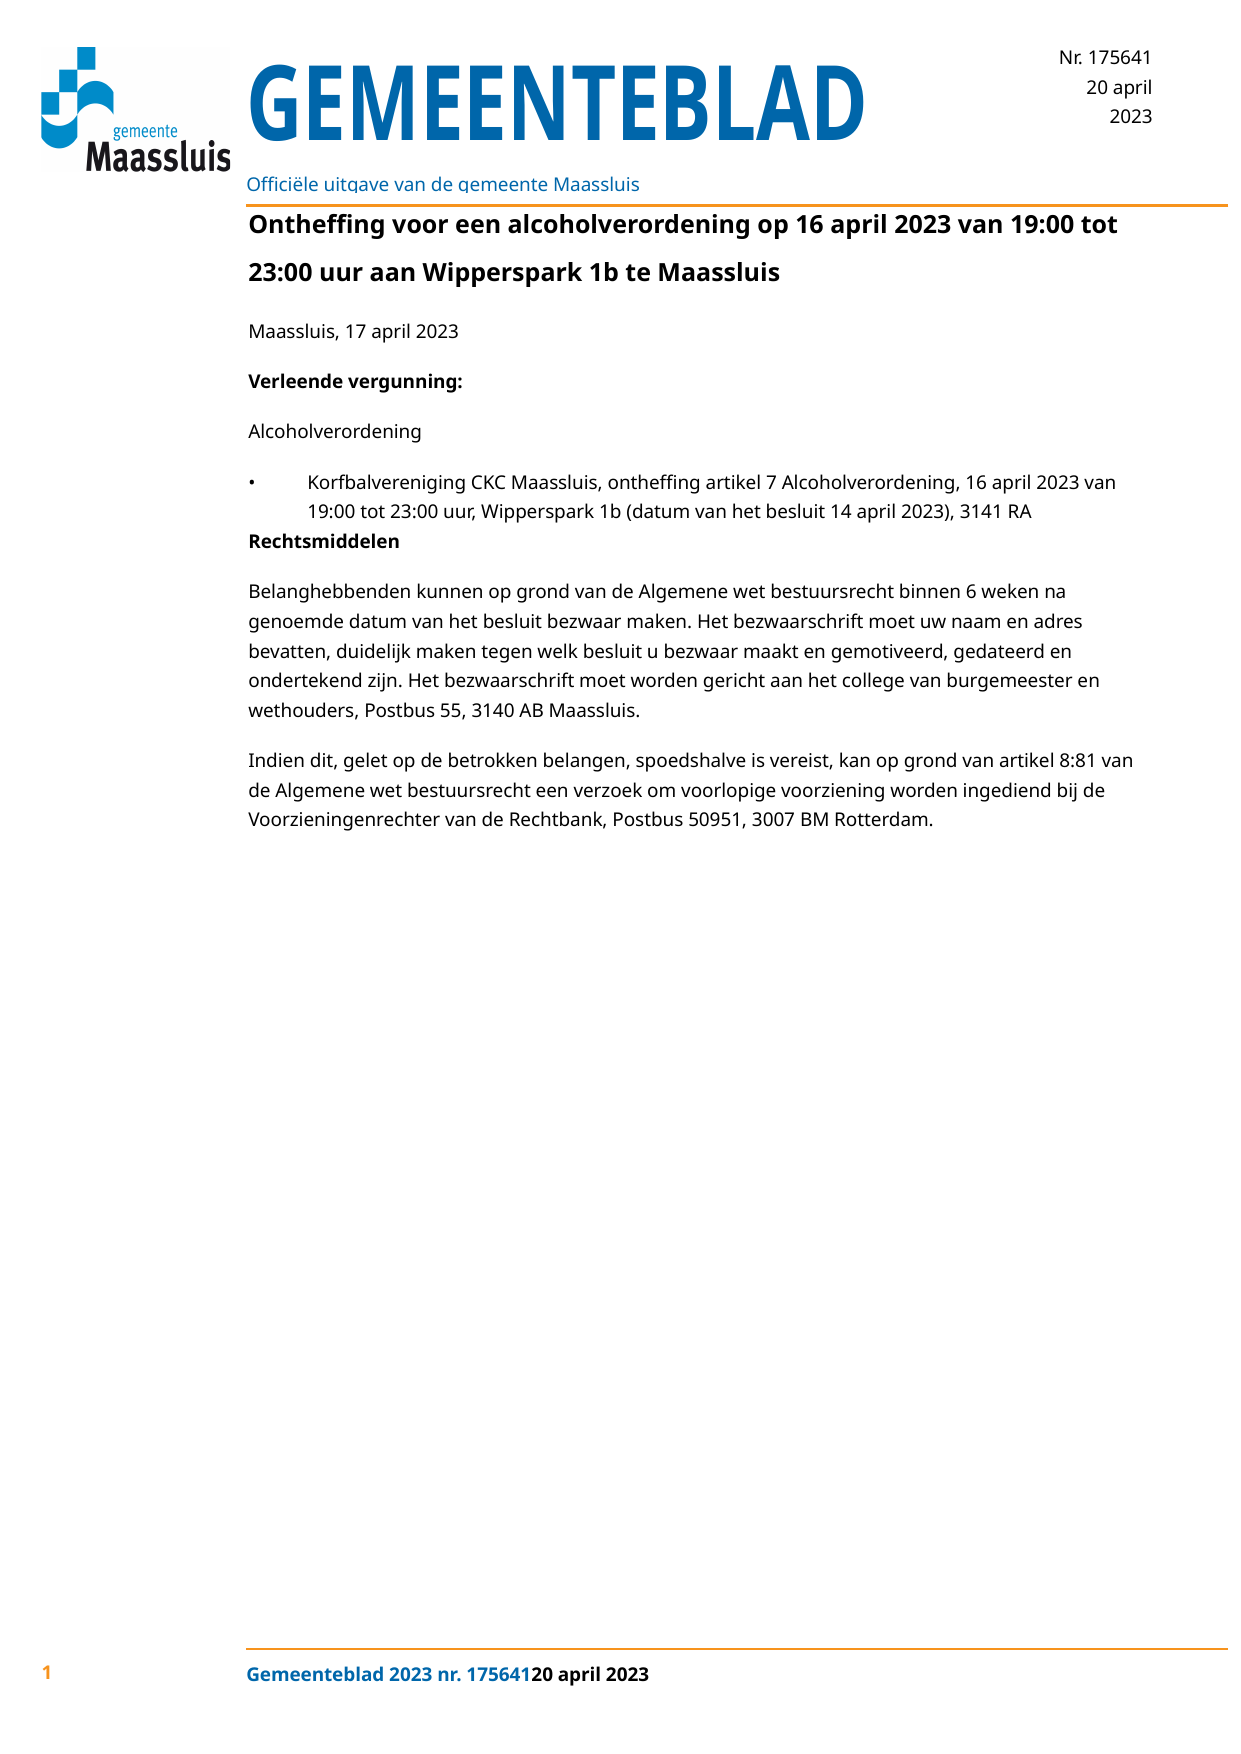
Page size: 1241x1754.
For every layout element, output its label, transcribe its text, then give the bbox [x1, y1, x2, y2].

text Verleende vergunning: [248, 368, 1152, 394]
text Ontheffing voor een alcoholverordening op 16 april 2023 van 19:00 tot 23:00 uur aan Wipperspark 1b te Maassluis [248, 207, 1152, 288]
text Belanghebbenden kunnen op grond van de Algemene wet bestuursrecht binnen 6 weken na genoemde datum van het besluit bezwaar maken. Het bezwaarschrift moet uw naam en adres bevatten, duidelijk maken tegen welk besluit u bezwaar maakt en gemotiveerd, gedateerd en ondertekend zijn. Het bezwaarschrift moet worden gericht aan het college van burgemeester en wethouders, Postbus 55, 3140 AB Maassluis. [248, 579, 1152, 723]
text Rechtsmiddelen [248, 528, 1152, 554]
text Indien dit, gelet op de betrokken belangen, spoedshalve is vereist, kan op grond van artikel 8:81 van de Algemene wet bestuursrecht een verzoek om voorlopige voorziening worden ingediend bij de Voorzieningenrechter van de Rechtbank, Postbus 50951, 3007 BM Rotterdam. [248, 747, 1152, 832]
text Alcoholverordening [248, 419, 1152, 444]
text Maassluis, 17 april 2023 [248, 318, 1152, 344]
picture [41, 47, 77, 92]
picture [41, 47, 231, 172]
list Korfbalvereniging CKC Maassluis, ontheffing artikel 7 Alcoholverordening, 16 april 2023 van 19:00 tot 23:00 uur, Wipperspark 1b (datum van het besluit 14 april 2023), 3141 RA [248, 469, 1152, 524]
